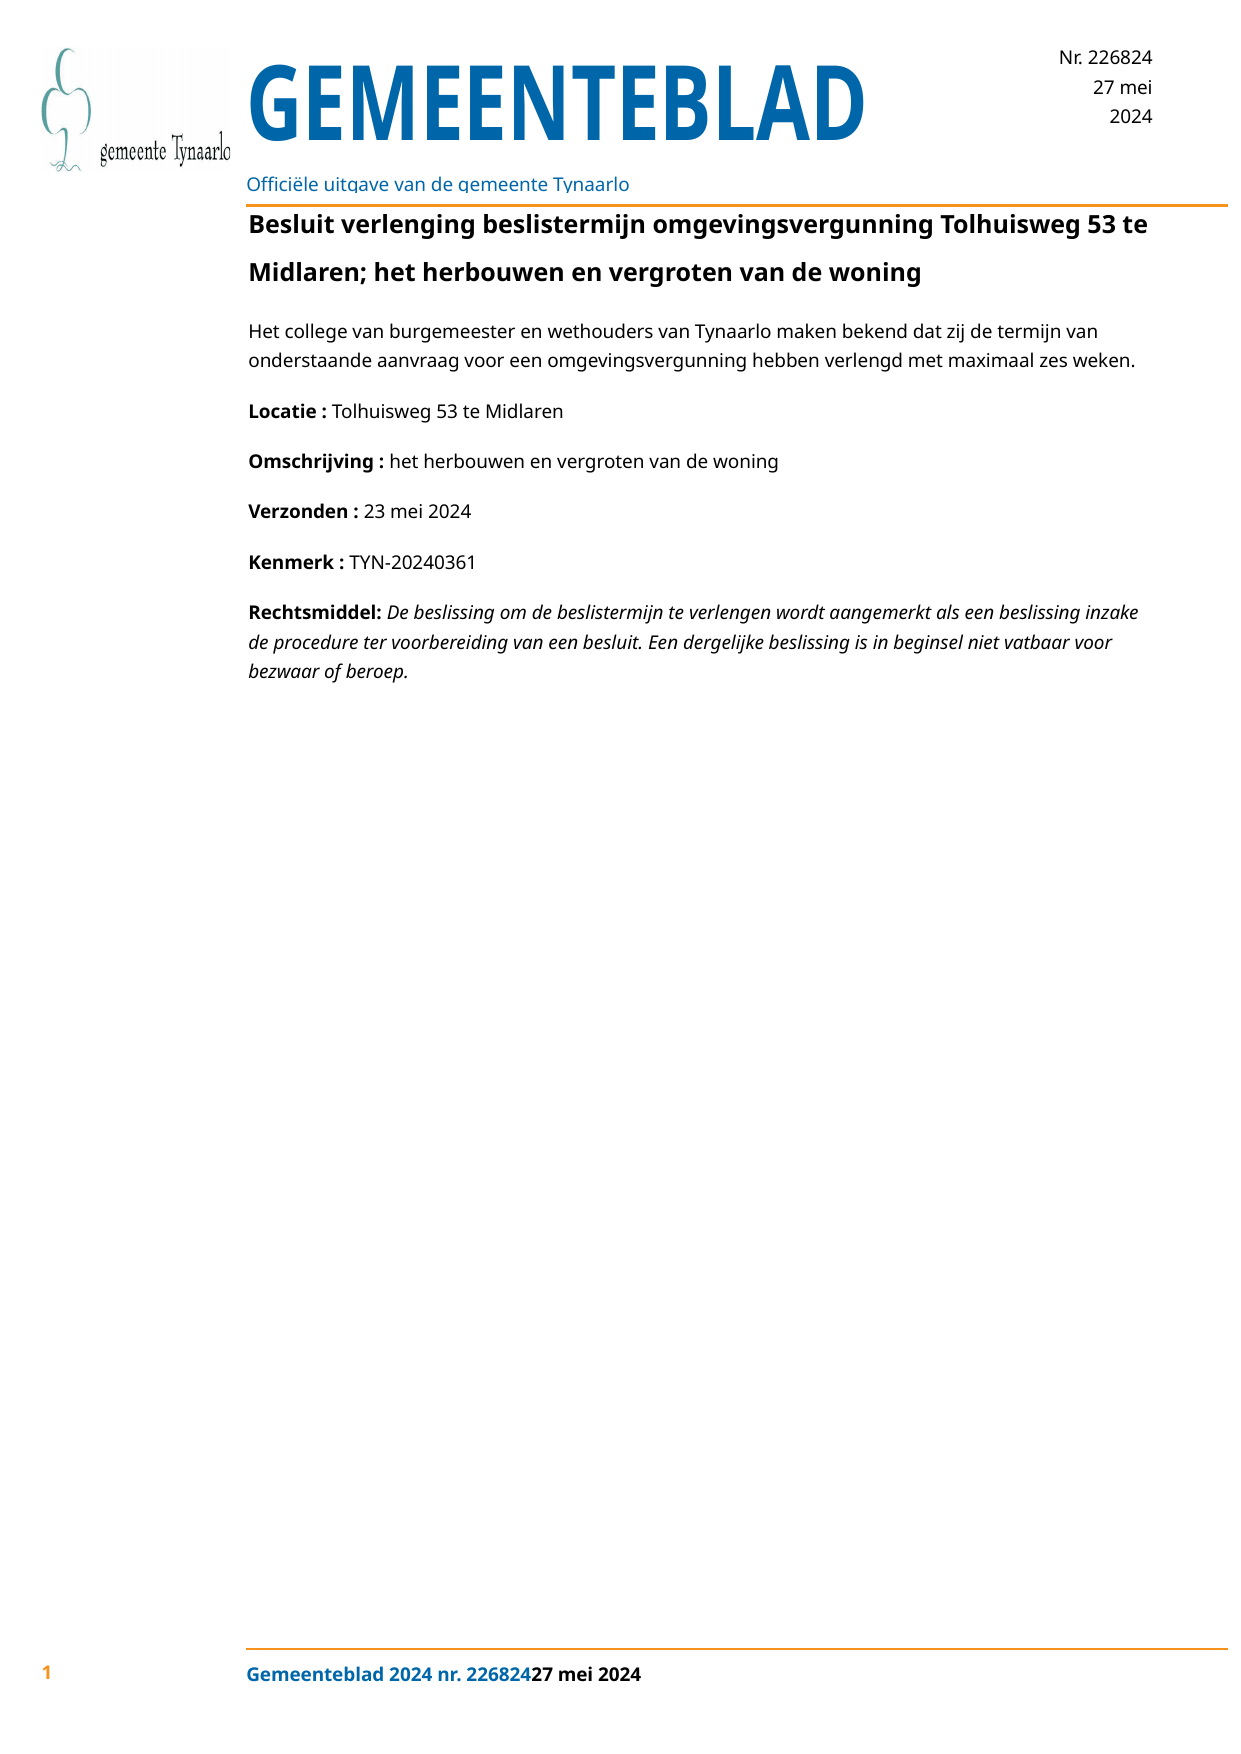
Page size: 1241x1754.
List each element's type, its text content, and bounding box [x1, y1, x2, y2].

text Het college van burgemeester en wethouders van Tynaarlo maken bekend dat zij de termijn van onderstaande aanvraag voor een omgevingsvergunning hebben verlengd met maximaal zes weken. [248, 318, 1152, 373]
text Rechtsmiddel: De beslissing om de beslistermijn te verlengen wordt aangemerkt als een beslissing inzake de procedure ter voorbereiding van een besluit. Een dergelijke beslissing is in beginsel niet vatbaar voor bezwaar of beroep. [248, 599, 1152, 684]
text Omschrijving : het herbouwen en vergroten van de woning [248, 448, 1152, 474]
picture [41, 47, 231, 172]
text Locatie : Tolhuisweg 53 te Midlaren [248, 398, 1152, 424]
text Kenmerk : TYN-20240361 [248, 549, 1152, 575]
text Verzonden : 23 mei 2024 [248, 499, 1152, 524]
text Besluit verlenging beslistermijn omgevingsvergunning Tolhuisweg 53 te Midlaren; het herbouwen en vergroten van de woning [248, 207, 1152, 288]
